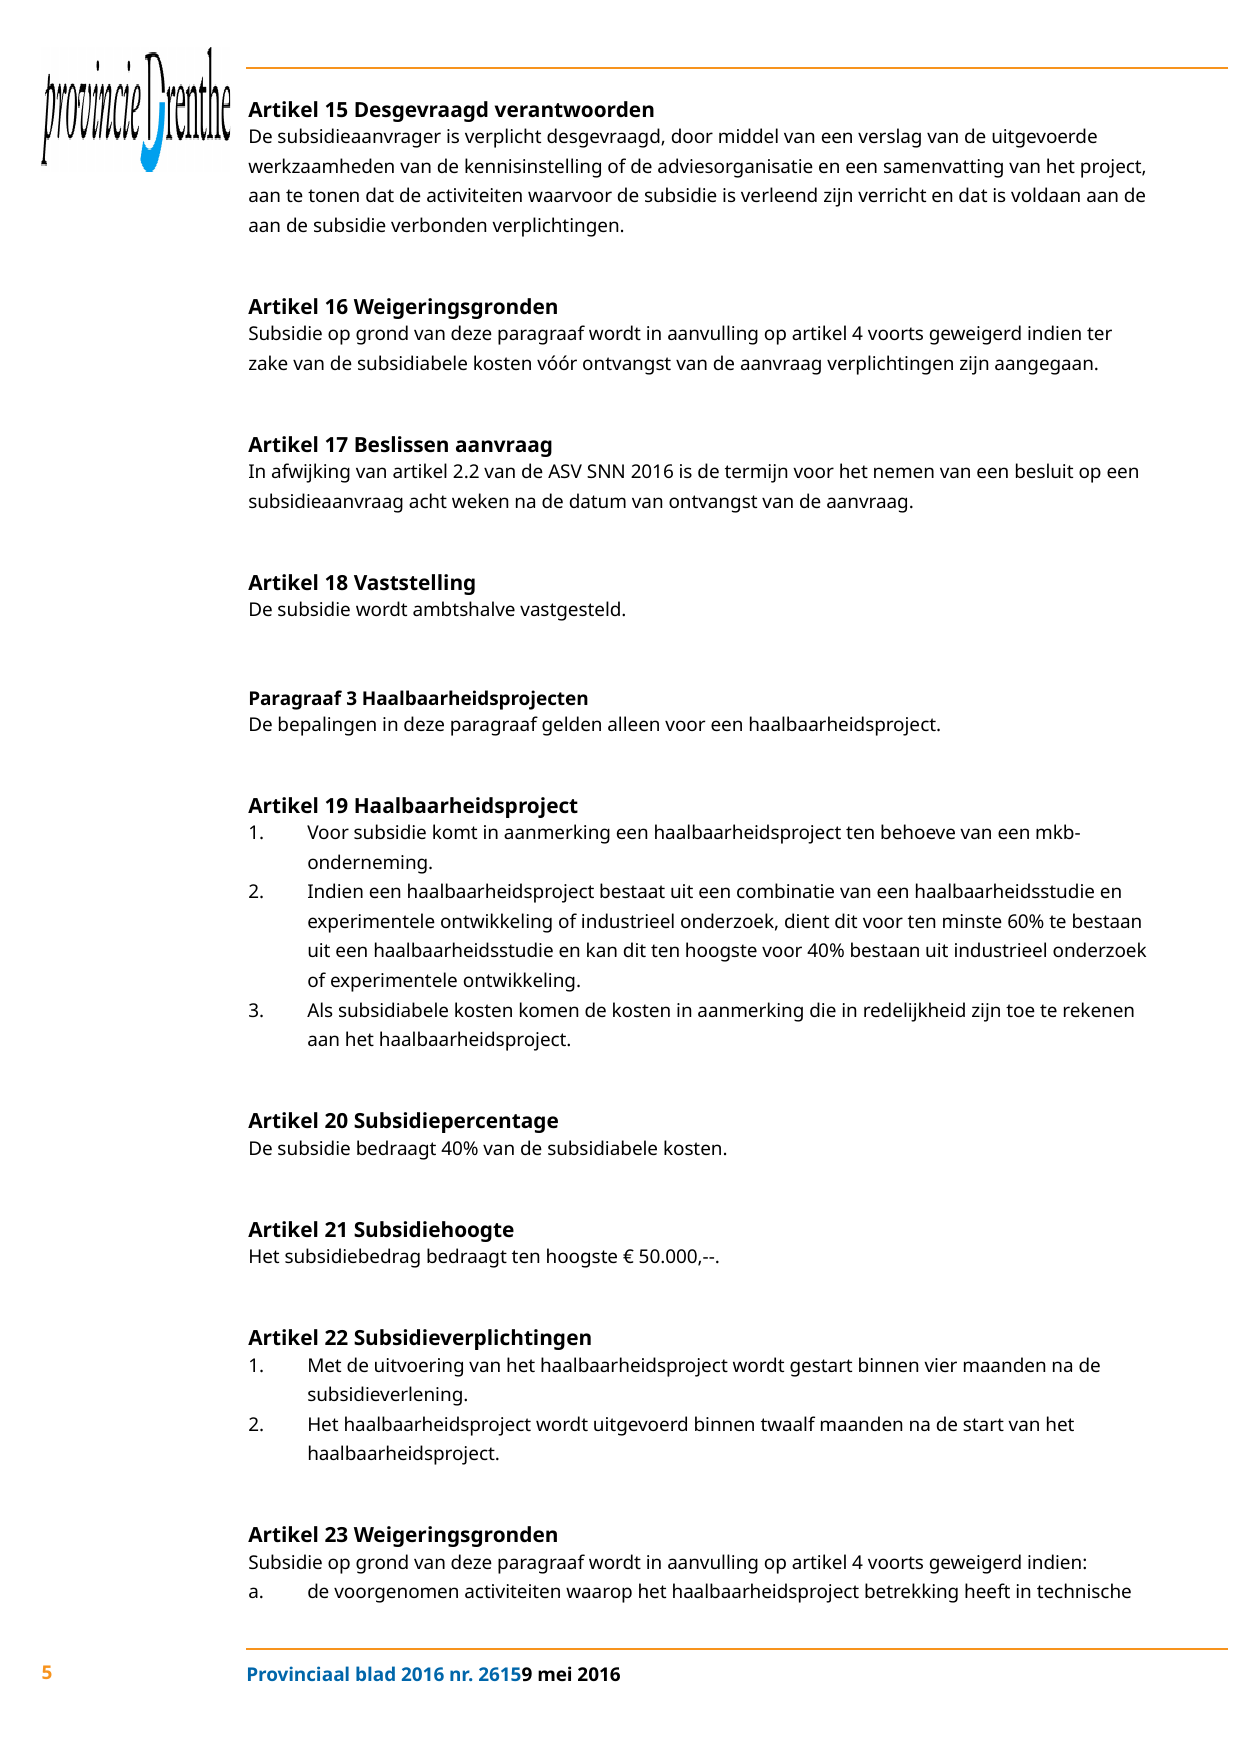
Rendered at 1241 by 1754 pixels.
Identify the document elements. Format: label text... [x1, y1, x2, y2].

text De subsidie wordt ambtshalve vastgesteld. [248, 596, 1152, 622]
list Indien een haalbaarheidsproject bestaat uit een combinatie van een haalbaarheidsstudie en experimentele ontwikkeling of industrieel onderzoek, dient dit voor ten minste 60% te bestaan uit een haalbaarheidsstudie en kan dit ten hoogste voor 40% bestaan uit industrieel onderzoek of experimentele ontwikkeling. [248, 878, 1152, 993]
text In afwijking van artikel 2.2 van de ASV SNN 2016 is de termijn voor het nemen van een besluit op een subsidieaanvraag acht weken na de datum van ontvangst van de aanvraag. [248, 458, 1152, 514]
text Het subsidiebedrag bedraagt ten hoogste € 50.000,--. [248, 1243, 1152, 1269]
text Subsidie op grond van deze paragraaf wordt in aanvulling op artikel 4 voorts geweigerd indien: [248, 1549, 1152, 1575]
list Voor subsidie komt in aanmerking een haalbaarheidsproject ten behoeve van een mkb-onderneming. [248, 819, 1152, 875]
text Artikel 20 Subsidiepercentage [248, 1106, 1152, 1135]
text Paragraaf 3 Haalbaarheidsprojecten [248, 685, 1152, 711]
text Subsidie op grond van deze paragraaf wordt in aanvulling op artikel 4 voorts geweigerd indien ter zake van de subsidiabele kosten vóór ontvangst van de aanvraag verplichtingen zijn aangegaan. [248, 320, 1152, 376]
list de voorgenomen activiteiten waarop het haalbaarheidsproject betrekking heeft in technische [248, 1578, 1152, 1604]
text De bepalingen in deze paragraaf gelden alleen voor een haalbaarheidsproject. [248, 711, 1152, 737]
text Artikel 21 Subsidiehoogte [248, 1215, 1152, 1243]
text Artikel 16 Weigeringsgronden [248, 292, 1152, 320]
list Als subsidiabele kosten komen de kosten in aanmerking die in redelijkheid zijn toe te rekenen aan het haalbaarheidsproject. [248, 997, 1152, 1052]
list Met de uitvoering van het haalbaarheidsproject wordt gestart binnen vier maanden na de subsidieverlening. [248, 1352, 1152, 1407]
text Artikel 19 Haalbaarheidsproject [248, 791, 1152, 819]
list Het haalbaarheidsproject wordt uitgevoerd binnen twaalf maanden na de start van het haalbaarheidsproject. [248, 1411, 1152, 1466]
text Artikel 22 Subsidieverplichtingen [248, 1323, 1152, 1352]
text De subsidieaanvrager is verplicht desgevraagd, door middel van een verslag van de uitgevoerde werkzaamheden van de kennisinstelling of de adviesorganisatie en een samenvatting van het project, aan te tonen dat de activiteiten waarvoor de subsidie is verleend zijn verricht en dat is voldaan aan de aan de subsidie verbonden verplichtingen. [248, 123, 1152, 238]
text Artikel 23 Weigeringsgronden [248, 1521, 1152, 1549]
picture [41, 47, 231, 172]
text De subsidie bedraagt 40% van de subsidiabele kosten. [248, 1135, 1152, 1161]
text Artikel 18 Vaststelling [248, 568, 1152, 596]
text Artikel 15 Desgevraagd verantwoorden [248, 95, 1152, 123]
text Artikel 17 Beslissen aanvraag [248, 430, 1152, 458]
